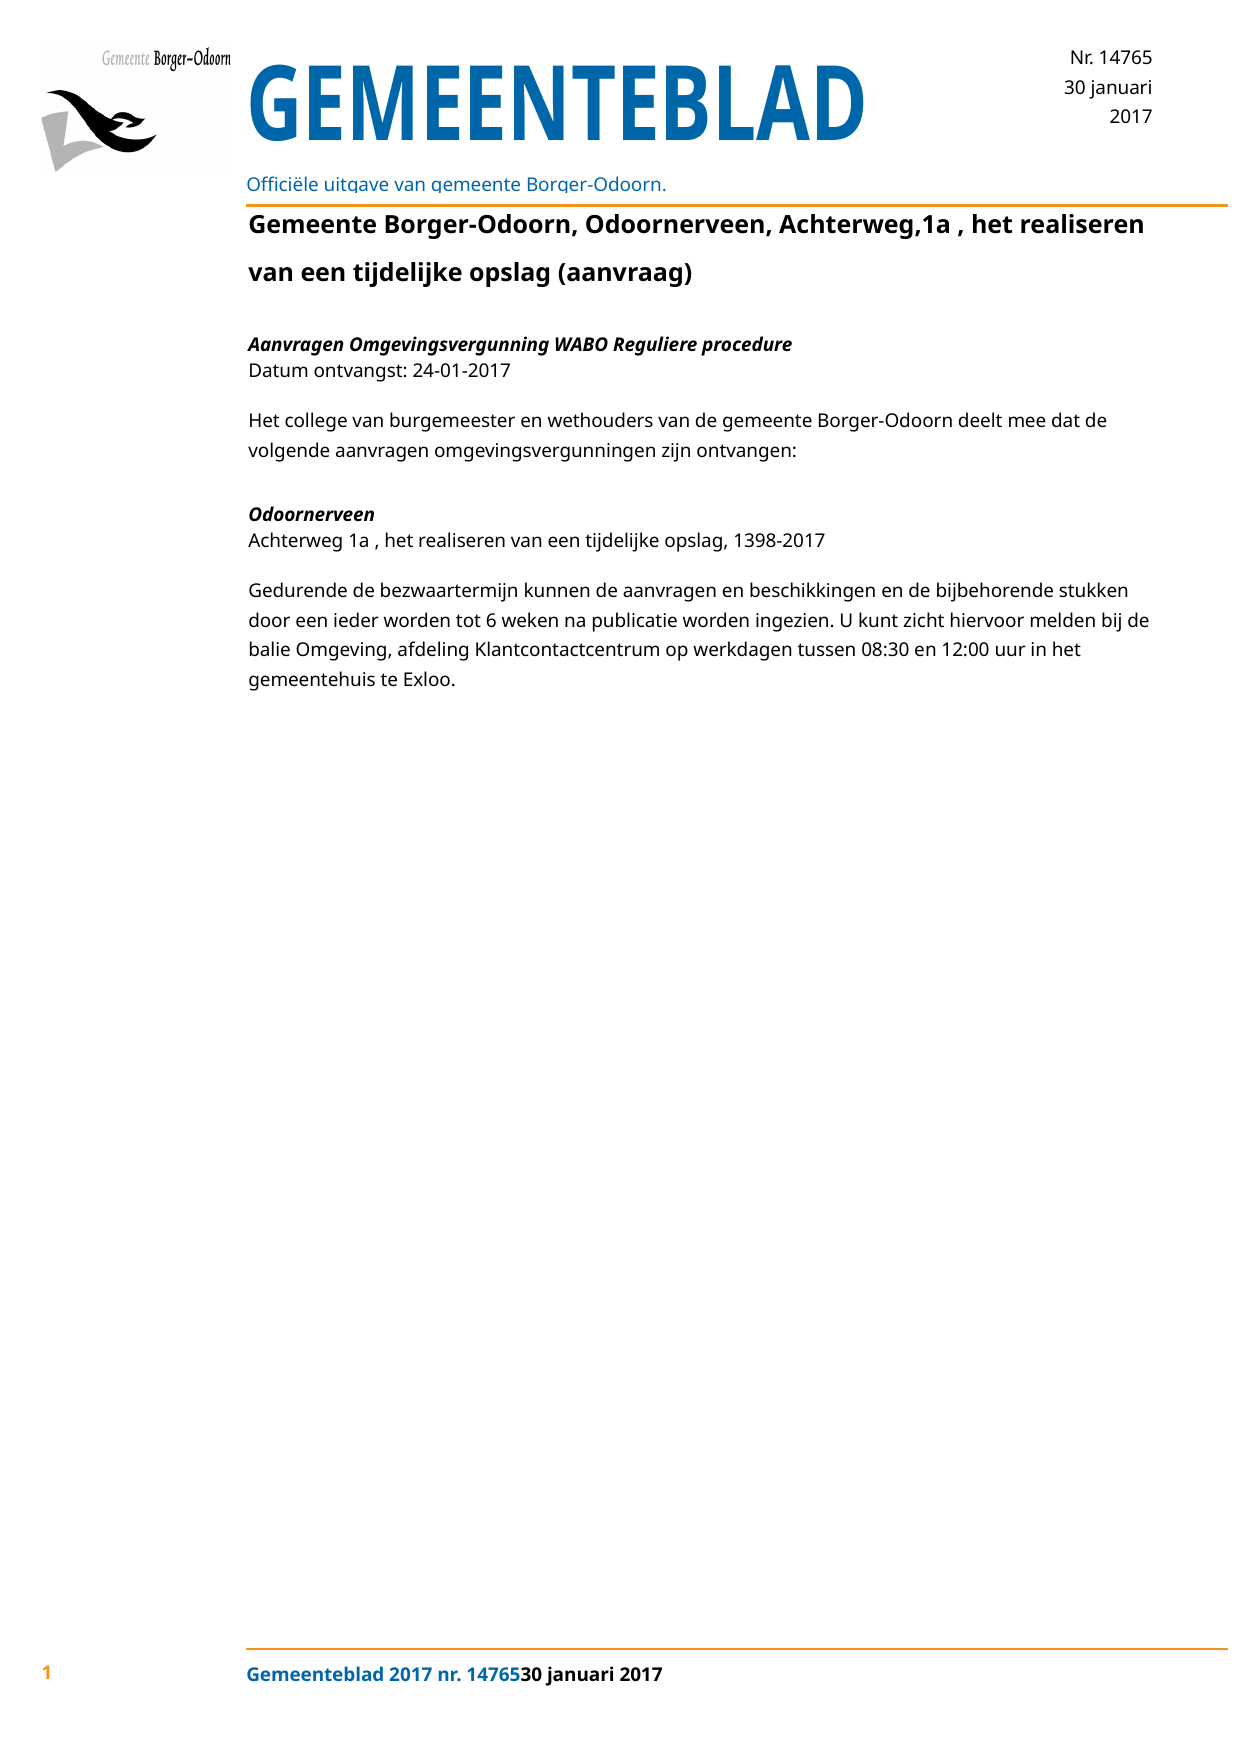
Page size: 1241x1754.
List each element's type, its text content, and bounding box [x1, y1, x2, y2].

text Gemeente Borger-Odoorn, Odoornerveen, Achterweg,1a , het realiseren van een tijdelijke opslag (aanvraag) [248, 207, 1152, 288]
text Achterweg 1a , het realiseren van een tijdelijke opslag, 1398-2017 [248, 527, 1152, 553]
text Aanvragen Omgevingsvergunning WABO Reguliere procedure [248, 331, 1152, 357]
text Gedurende de bezwaartermijn kunnen de aanvragen en beschikkingen en de bijbehorende stukken door een ieder worden tot 6 weken na publicatie worden ingezien. U kunt zicht hiervoor melden bij de balie Omgeving, afdeling Klantcontactcentrum op werkdagen tussen 08:30 en 12:00 uur in het gemeentehuis te Exloo. [248, 577, 1152, 692]
text Datum ontvangst: 24-01-2017 [248, 357, 1152, 383]
picture [41, 47, 231, 172]
text Odoornerveen [248, 501, 1152, 527]
text Het college van burgemeester en wethouders van de gemeente Borger-Odoorn deelt mee dat de volgende aanvragen omgevingsvergunningen zijn ontvangen: [248, 408, 1152, 463]
